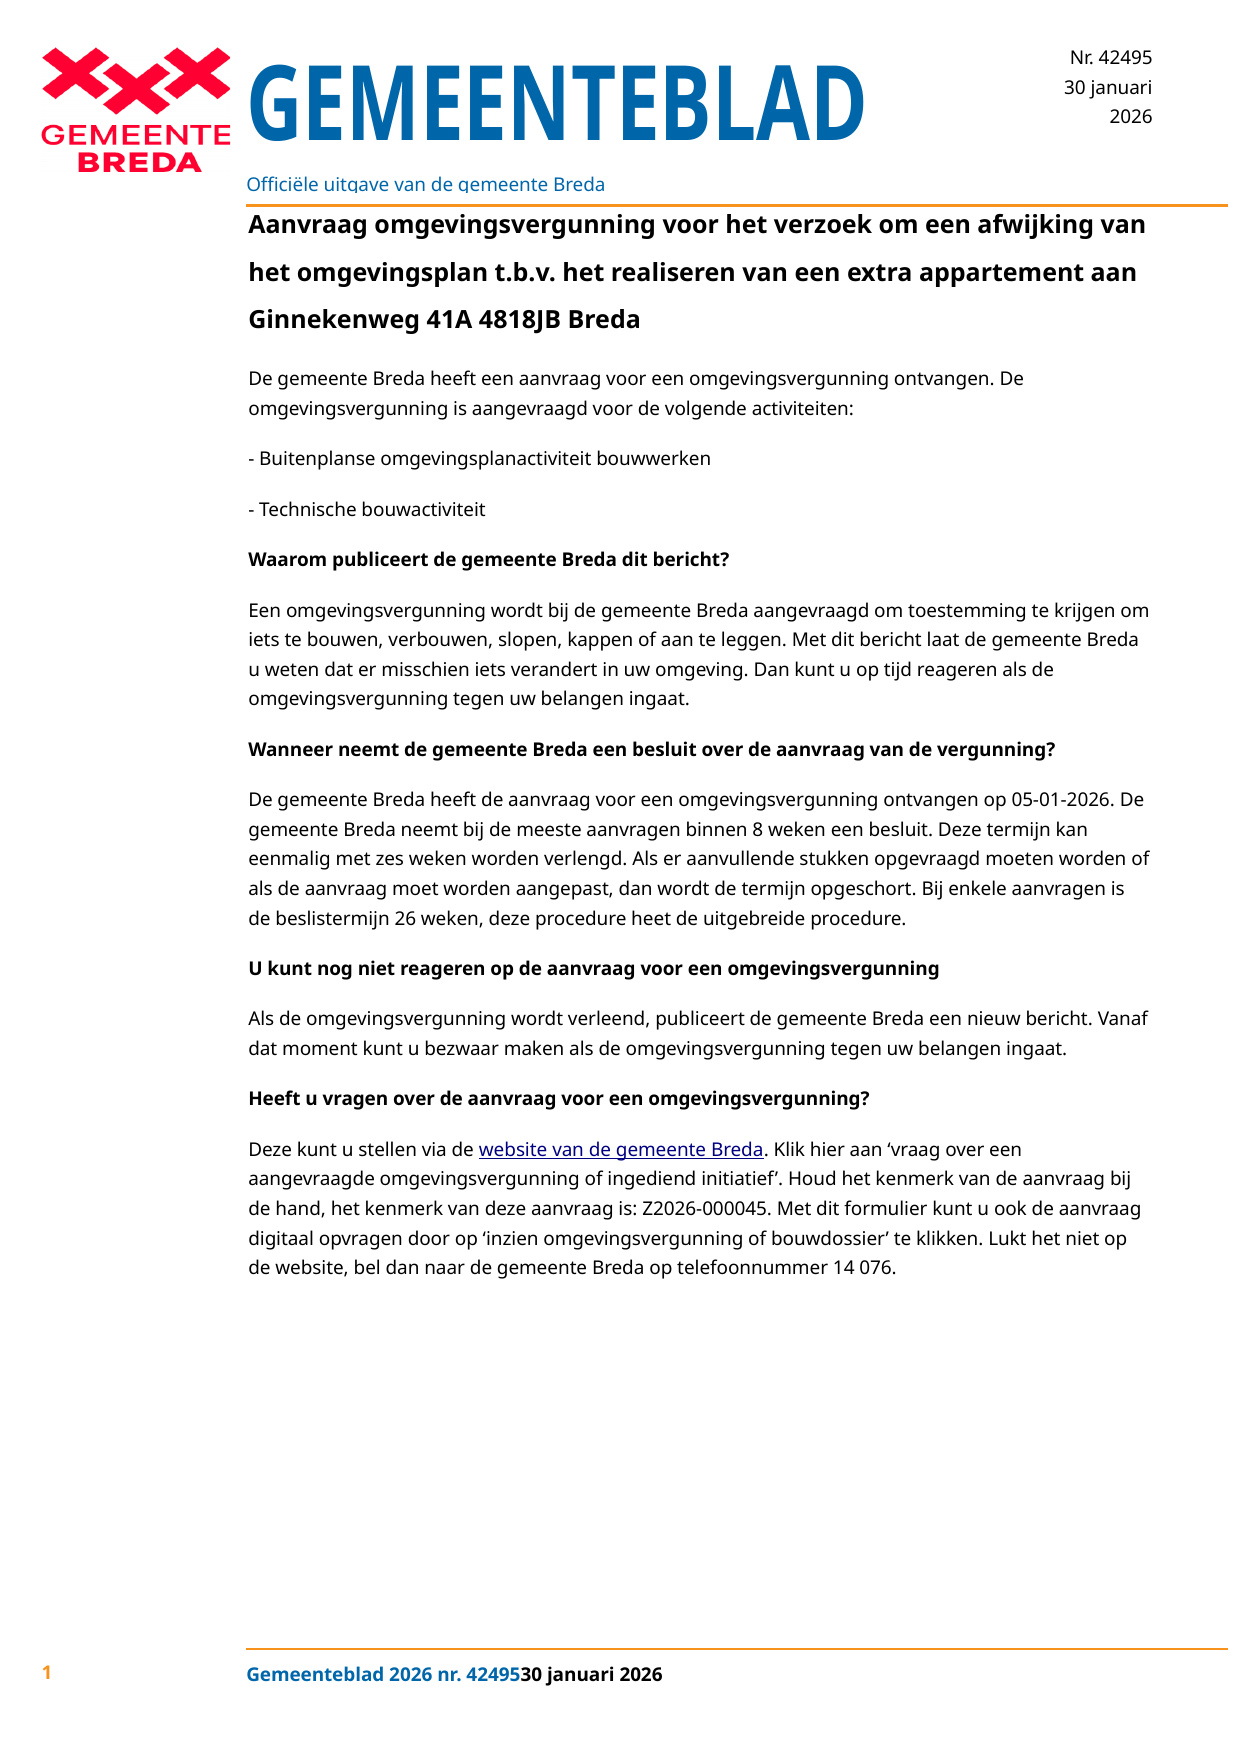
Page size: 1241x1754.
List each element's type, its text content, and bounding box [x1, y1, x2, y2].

text Waarom publiceert de gemeente Breda dit bericht? [248, 546, 1152, 572]
text - Technische bouwactiviteit [248, 496, 1152, 522]
picture [41, 47, 231, 172]
text De gemeente Breda heeft een aanvraag voor een omgevingsvergunning ontvangen. De omgevingsvergunning is aangevraagd voor de volgende activiteiten: [248, 366, 1152, 421]
text - Buitenplanse omgevingsplanactiviteit bouwwerken [248, 446, 1152, 471]
text Deze kunt u stellen via de website van de gemeente Breda. Klik hier aan ‘vraag over een aangevraagde omgevingsvergunning of ingediend initiatief’. Houd het kenmerk van de aanvraag bij de hand, het kenmerk van deze aanvraag is: Z2026-000045. Met dit formulier kunt u ook de aanvraag digitaal opvragen door op ‘inzien omgevingsvergunning of bouwdossier’ te klikken. Lukt het niet op de website, bel dan naar de gemeente Breda op telefoonnummer 14 076. [248, 1136, 1152, 1280]
text Aanvraag omgevingsvergunning voor het verzoek om een afwijking van het omgevingsplan t.b.v. het realiseren van een extra appartement aan Ginnekenweg 41A 4818JB Breda [248, 207, 1152, 336]
text Als de omgevingsvergunning wordt verleend, publiceert de gemeente Breda een nieuw bericht. Vanaf dat moment kunt u bezwaar maken als de omgevingsvergunning tegen uw belangen ingaat. [248, 1006, 1152, 1061]
text Een omgevingsvergunning wordt bij de gemeente Breda aangevraagd om toestemming te krijgen om iets te bouwen, verbouwen, slopen, kappen of aan te leggen. Met dit bericht laat de gemeente Breda u weten dat er misschien iets verandert in uw omgeving. Dan kunt u op tijd reageren als de omgevingsvergunning tegen uw belangen ingaat. [248, 597, 1152, 711]
text De gemeente Breda heeft de aanvraag voor een omgevingsvergunning ontvangen op 05-01-2026. De gemeente Breda neemt bij de meeste aanvragen binnen 8 weken een besluit. Deze termijn kan eenmalig met zes weken worden verlengd. Als er aanvullende stukken opgevraagd moeten worden of als de aanvraag moet worden aangepast, dan wordt de termijn opgeschort. Bij enkele aanvragen is de beslistermijn 26 weken, deze procedure heet de uitgebreide procedure. [248, 786, 1152, 930]
text Heeft u vragen over de aanvraag voor een omgevingsvergunning? [248, 1086, 1152, 1111]
text Wanneer neemt de gemeente Breda een besluit over de aanvraag van de vergunning? [248, 736, 1152, 762]
text U kunt nog niet reageren op de aanvraag voor een omgevingsvergunning [248, 955, 1152, 981]
